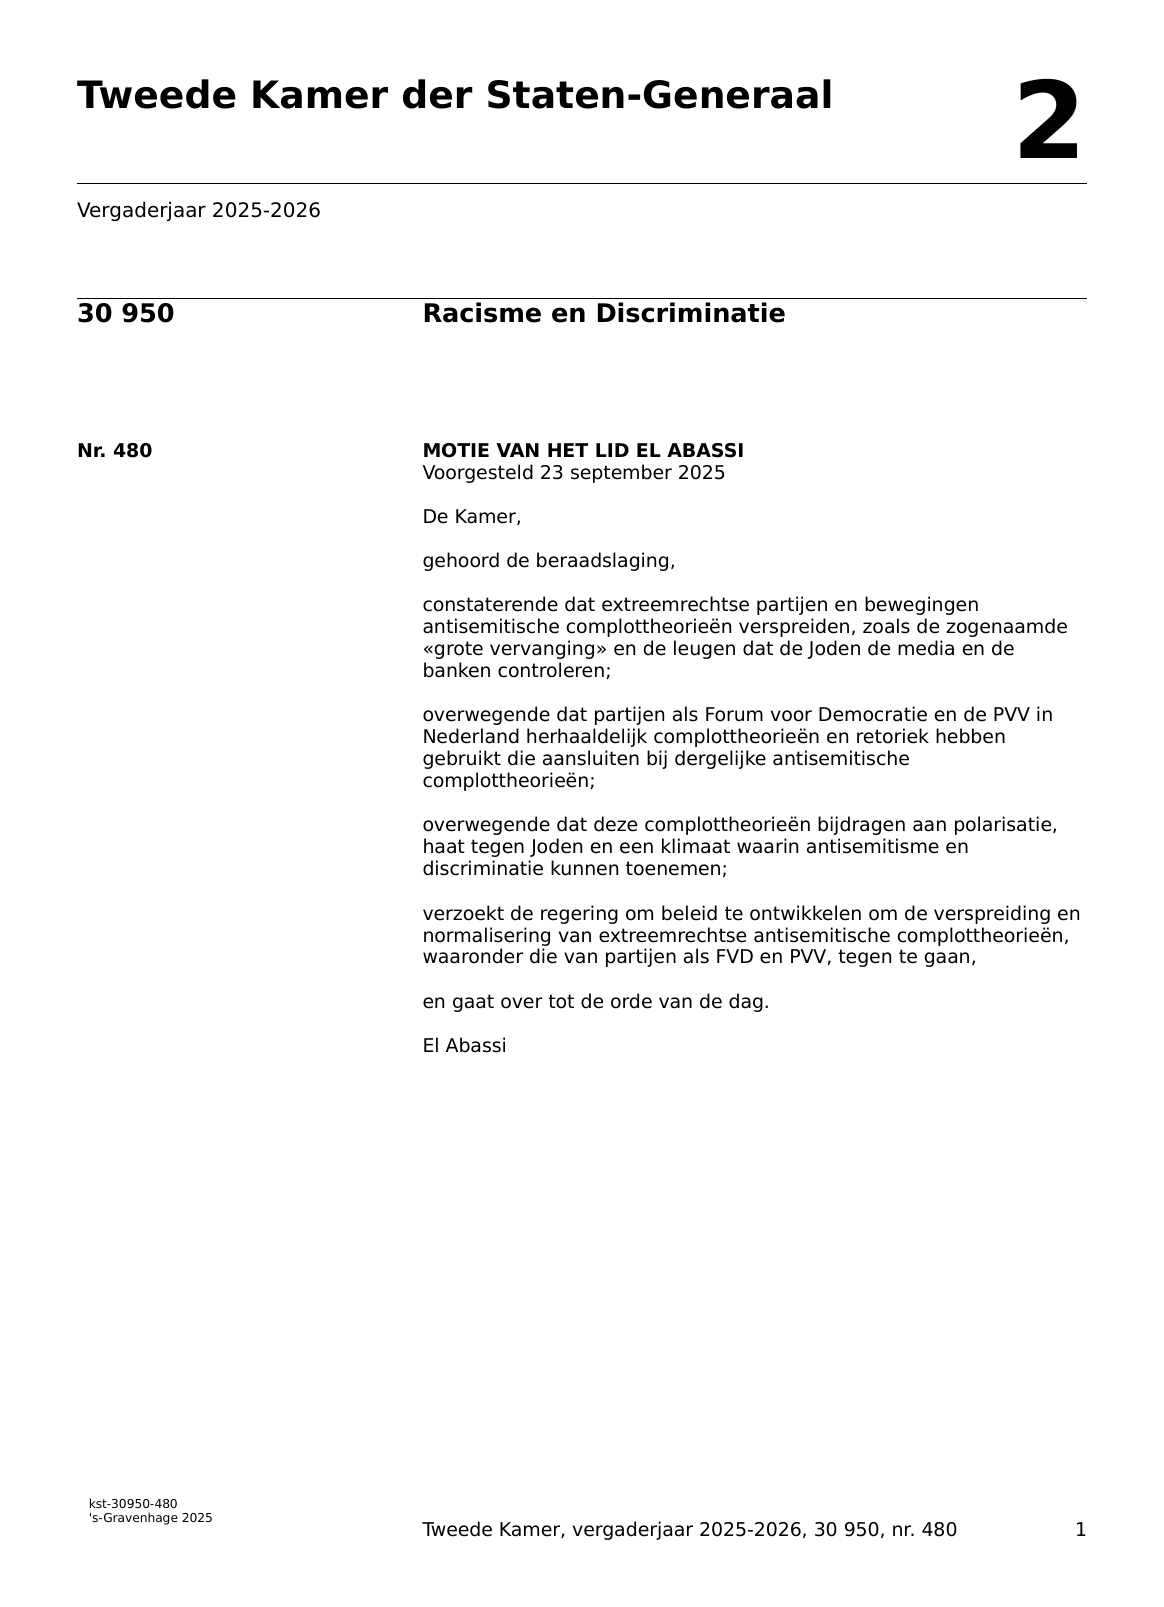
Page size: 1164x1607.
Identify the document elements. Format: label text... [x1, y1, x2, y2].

text en gaat over tot de orde van de dag. [422, 991, 1087, 1013]
text overwegende dat deze complottheorieën bijdragen aan polarisatie, haat tegen Joden en een klimaat waarin antisemitisme en discriminatie kunnen toenemen; [422, 814, 1087, 880]
text 's-Gravenhage 2025 [88, 1511, 323, 1525]
subtitle 30 950 Racisme en Discriminatie [77, 299, 1087, 329]
text gehoord de beraadslaging, [422, 550, 1087, 572]
text Voorgesteld 23 september 2025 [422, 462, 1087, 484]
subtitle Nr. 480 MOTIE VAN HET LID EL ABASSI [77, 440, 1087, 462]
text verzoekt de regering om beleid te ontwikkelen om de verspreiding en normalisering van extreemrechtse antisemitische complottheorieën, waaronder die van partijen als FVD en PVV, tegen te gaan, [422, 902, 1087, 968]
table_header Tweede Kamer der Staten-Generaal [77, 59, 886, 183]
text constaterende dat extreemrechtse partijen en bewegingen antisemitische complottheorieën verspreiden, zoals de zogenaamde «grote vervanging» en de leugen dat de Joden de media en de banken controleren; [422, 594, 1087, 682]
text De Kamer, [422, 506, 1087, 528]
text El Abassi [422, 1035, 1087, 1057]
text overwegende dat partijen als Forum voor Democratie en de PVV in Nederland herhaaldelijk complottheorieën en retoriek hebben gebruikt die aansluiten bij dergelijke antisemitische complottheorieën; [422, 704, 1087, 792]
text kst-30950-480 [88, 1497, 323, 1511]
table_header 2 [886, 59, 1087, 183]
table_cell Vergaderjaar 2025-2026 [77, 184, 1087, 298]
